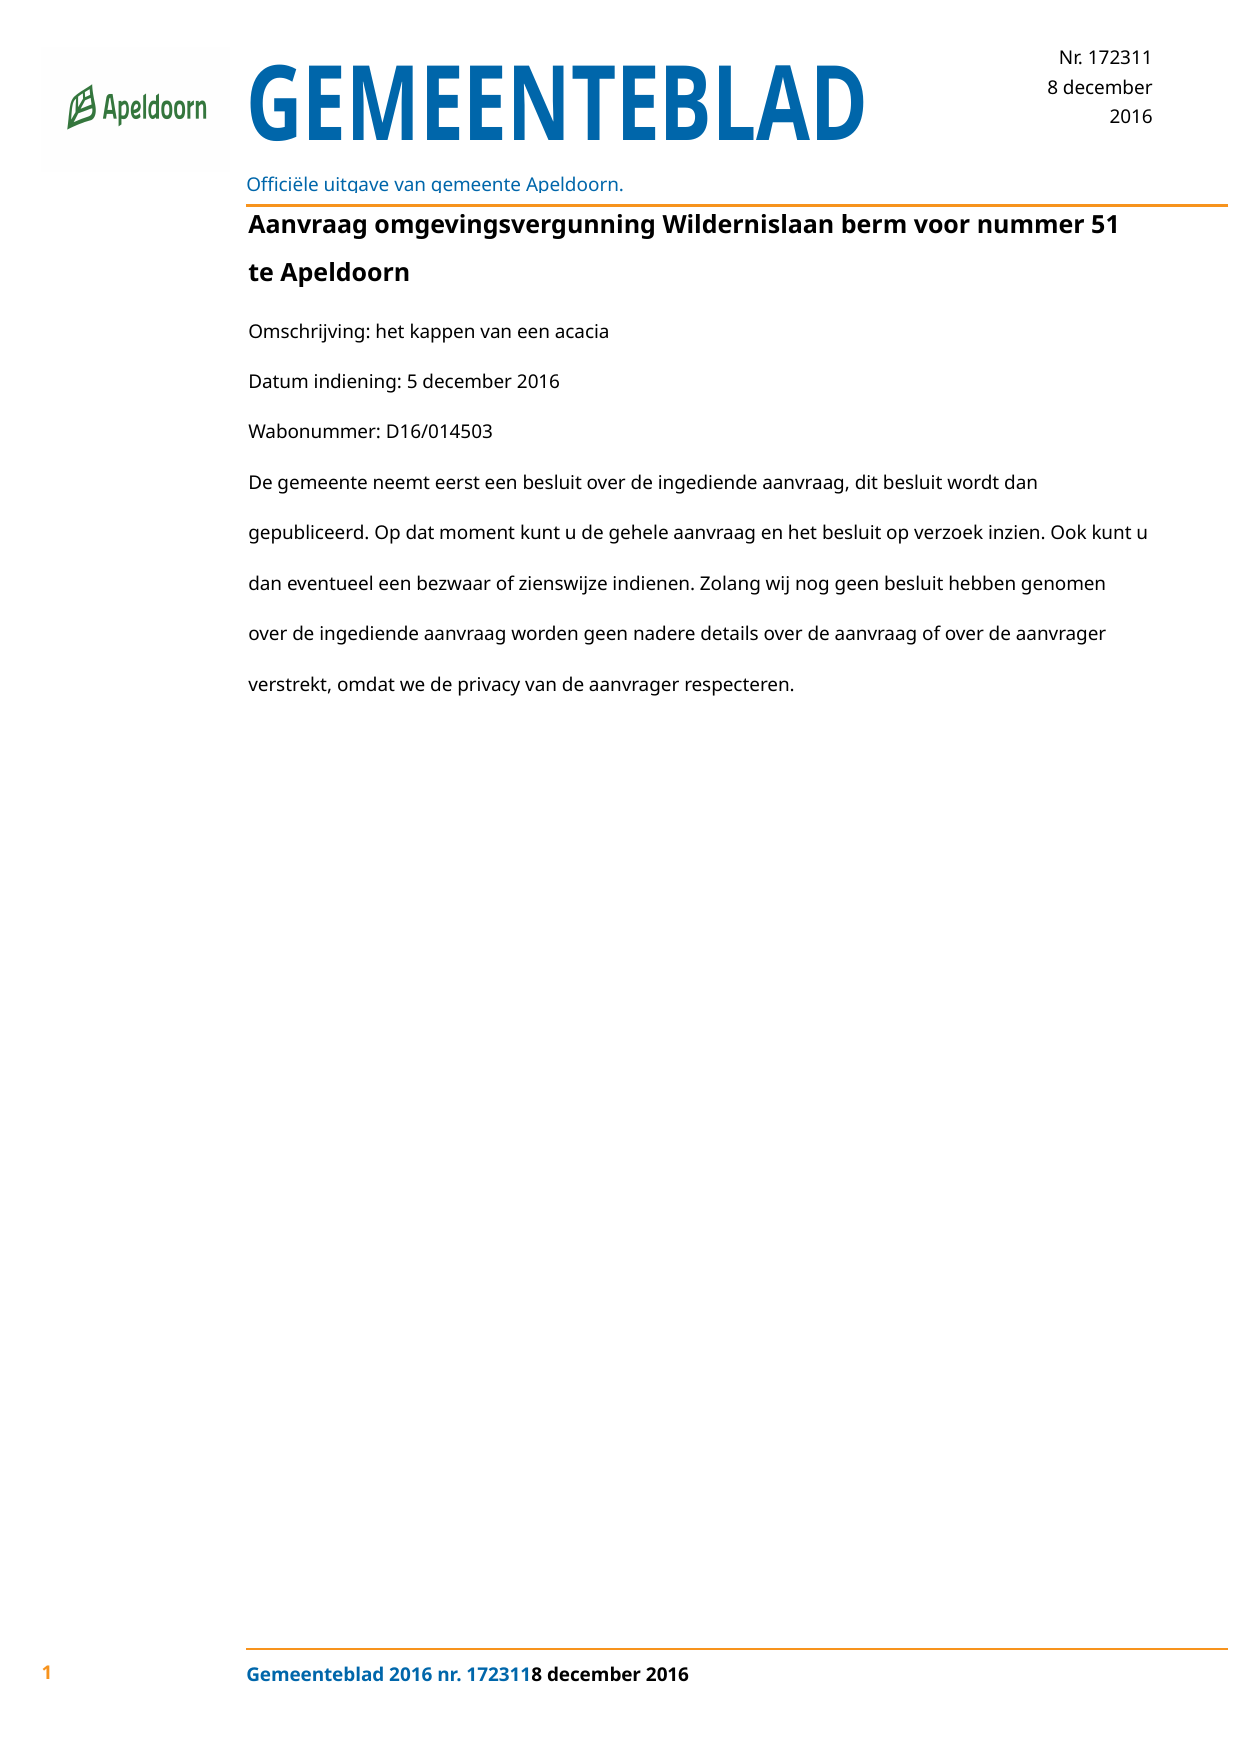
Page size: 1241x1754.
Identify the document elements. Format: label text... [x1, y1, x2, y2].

text Omschrijving: het kappen van een acacia [248, 318, 1152, 344]
picture [41, 47, 231, 172]
text Aanvraag omgevingsvergunning Wildernislaan berm voor nummer 51 te Apeldoorn [248, 207, 1152, 288]
text De gemeente neemt eerst een besluit over de ingediende aanvraag, dit besluit wordt dan [248, 469, 1152, 495]
text dan eventueel een bezwaar of zienswijze indienen. Zolang wij nog geen besluit hebben genomen [248, 570, 1152, 596]
text over de ingediende aanvraag worden geen nadere details over de aanvraag of over de aanvrager [248, 620, 1152, 646]
text verstrekt, omdat we de privacy van de aanvrager respecteren. [248, 671, 1152, 697]
text Datum indiening: 5 december 2016 [248, 368, 1152, 394]
text gepubliceerd. Op dat moment kunt u de gehele aanvraag en het besluit op verzoek inzien. Ook kunt u [248, 519, 1152, 545]
text Wabonummer: D16/014503 [248, 419, 1152, 444]
